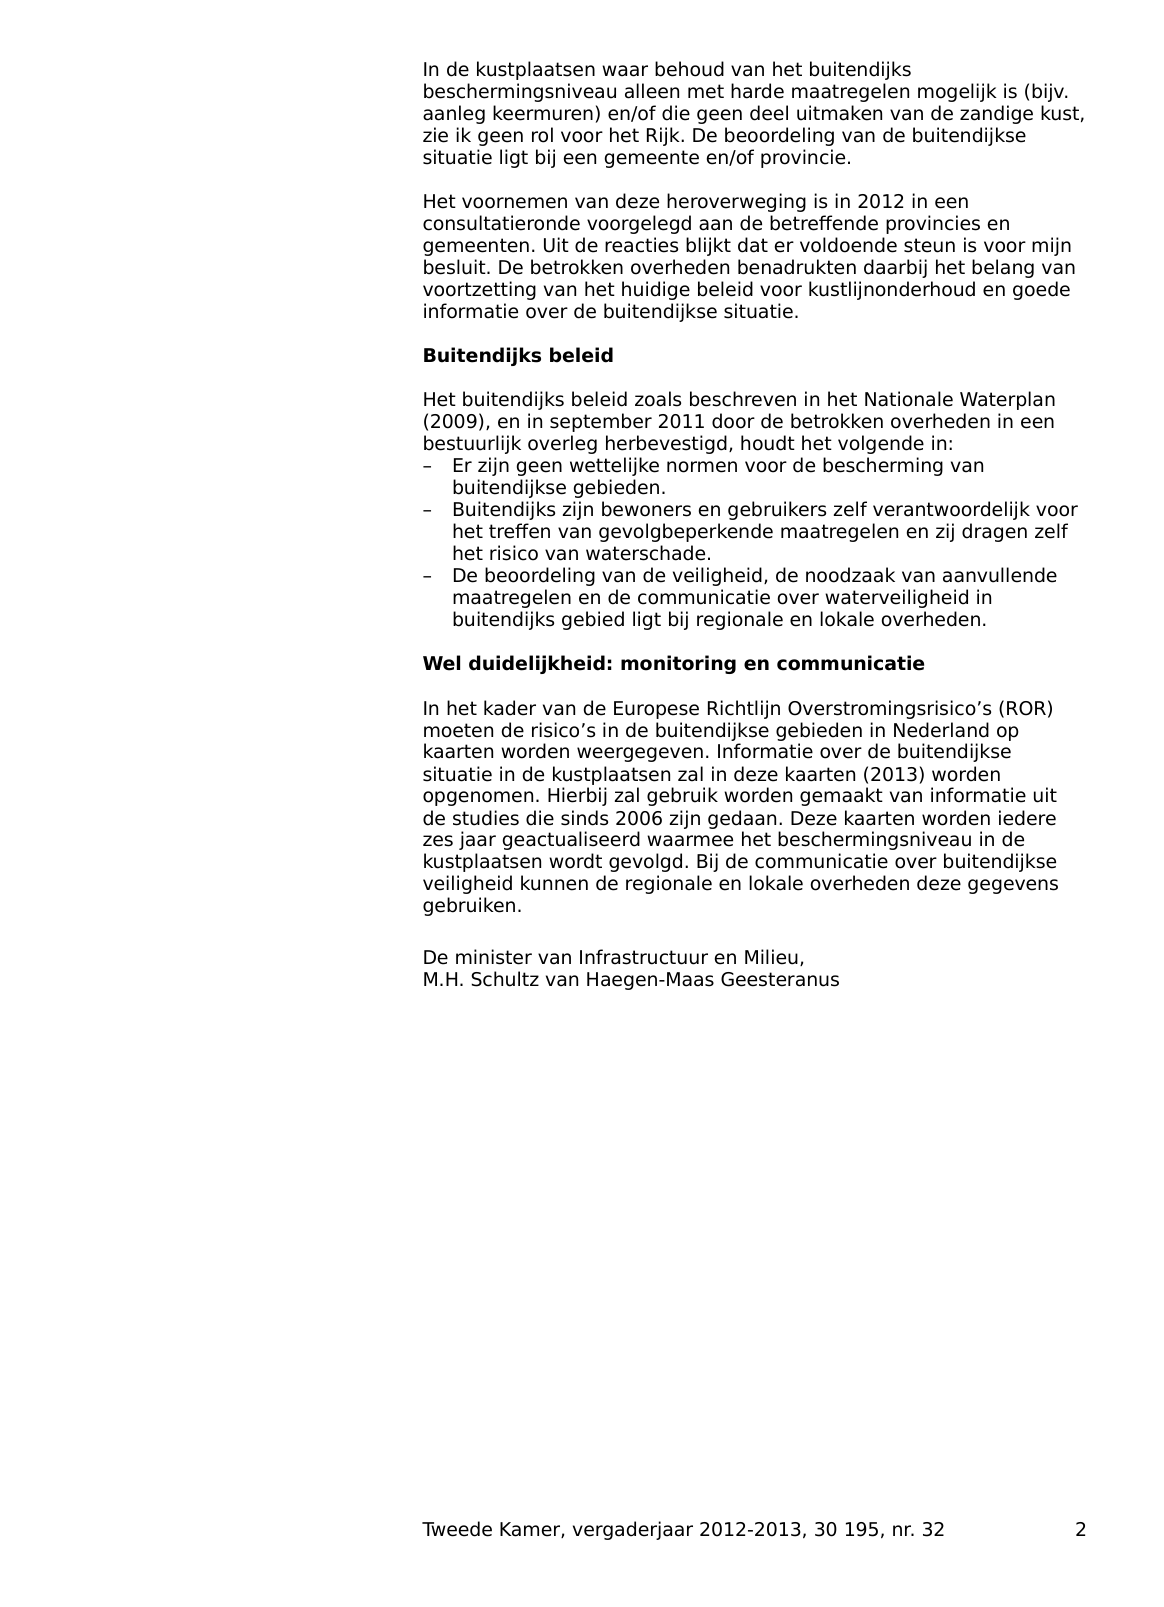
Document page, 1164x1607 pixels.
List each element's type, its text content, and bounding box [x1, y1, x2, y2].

subtitle Wel duidelijkheid: monitoring en communicatie [422, 653, 1087, 675]
text In het kader van de Europese Richtlijn Overstromingsrisico’s (ROR) moeten de risico’s in de buitendijkse gebieden in Nederland op kaarten worden weergegeven. Informatie over de buitendijkse situatie in de kustplaatsen zal in deze kaarten (2013) worden opgenomen. Hierbij zal gebruik worden gemaakt van informatie uit de studies die sinds 2006 zijn gedaan. Deze kaarten worden iedere zes jaar geactualiseerd waarmee het beschermingsniveau in de kustplaatsen wordt gevolgd. Bij de communicatie over buitendijkse veiligheid kunnen de regionale en lokale overheden deze gegevens gebruiken. [422, 697, 1087, 917]
text Het voornemen van deze heroverweging is in 2012 in een consultatieronde voorgelegd aan de betreffende provincies en gemeenten. Uit de reacties blijkt dat er voldoende steun is voor mijn besluit. De betrokken overheden benadrukten daarbij het belang van voortzetting van het huidige beleid voor kustlijnonderhoud en goede informatie over de buitendijkse situatie. [422, 191, 1087, 323]
text – Buitendijks zijn bewoners en gebruikers zelf verantwoordelijk voor het treffen van gevolgbeperkende maatregelen en zij dragen zelf het risico van waterschade. [422, 499, 1087, 565]
text De minister van Infrastructuur en Milieu, M.H. Schultz van Haegen-Maas Geesteranus [422, 947, 1087, 991]
text Het buitendijks beleid zoals beschreven in het Nationale Waterplan (2009), en in september 2011 door de betrokken overheden in een bestuurlijk overleg herbevestigd, houdt het volgende in: [422, 389, 1087, 455]
text – De beoordeling van de veiligheid, de noodzaak van aanvullende maatregelen en de communicatie over waterveiligheid in buitendijks gebied ligt bij regionale en lokale overheden. [422, 565, 1087, 631]
text – Er zijn geen wettelijke normen voor de bescherming van buitendijkse gebieden. [422, 455, 1087, 499]
text In de kustplaatsen waar behoud van het buitendijks beschermingsniveau alleen met harde maatregelen mogelijk is (bijv. aanleg keermuren) en/of die geen deel uitmaken van de zandige kust, zie ik geen rol voor het Rijk. De beoordeling van de buitendijkse situatie ligt bij een gemeente en/of provincie. [422, 59, 1087, 169]
subtitle Buitendijks beleid [422, 345, 1087, 367]
